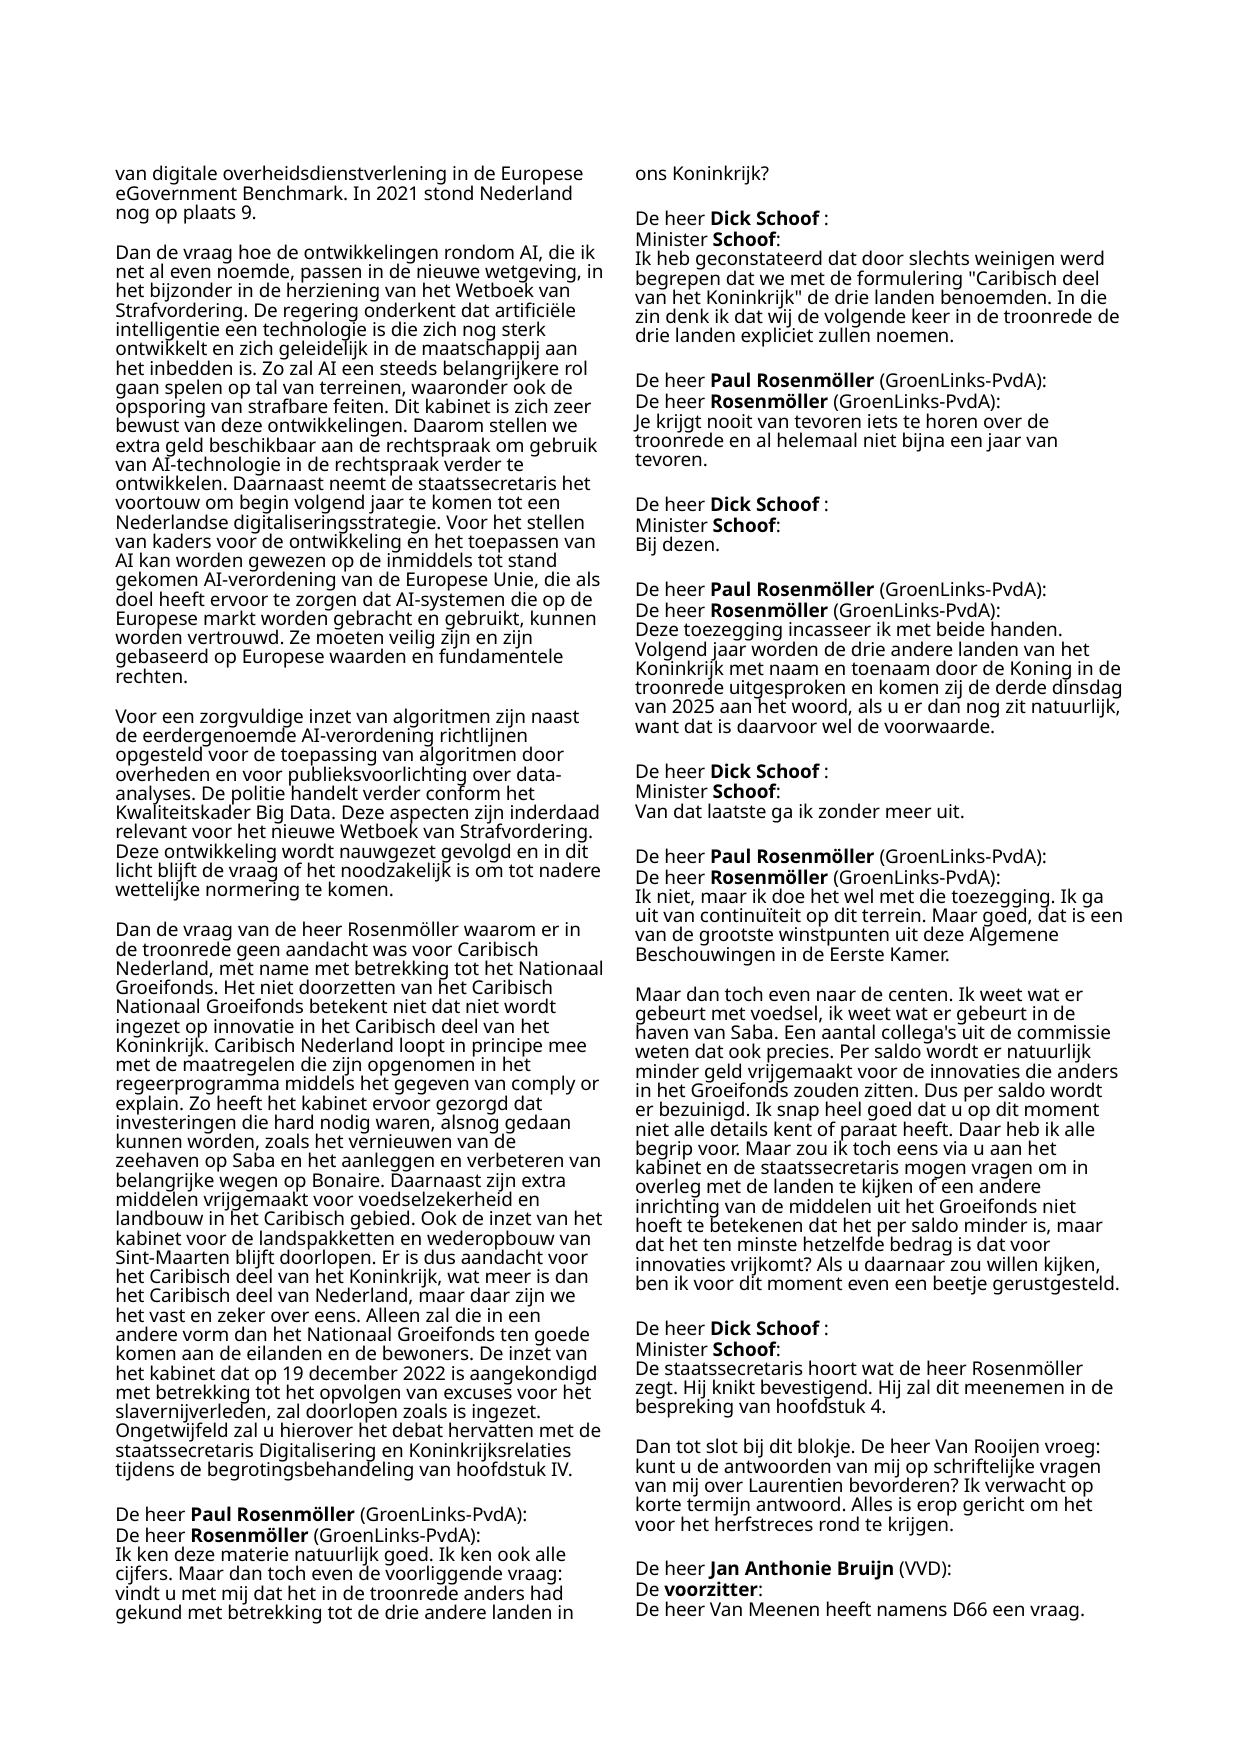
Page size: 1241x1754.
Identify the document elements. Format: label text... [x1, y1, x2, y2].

text Dan tot slot bij dit blokje. De heer Van Rooijen vroeg: kunt u de antwoorden van mij op schriftelijke vragen van mij over Laurentien bevorderen? Ik verwacht op korte termijn antwoord. Alles is erop gericht om het voor het herfstreces rond te krijgen. [635, 1438, 1125, 1535]
text De heer Jan Anthonie Bruijn (VVD): [635, 1556, 1125, 1581]
text De heer Dick Schoof : [635, 1315, 1125, 1341]
text De heer Dick Schoof : [635, 491, 1125, 517]
text Ik heb geconstateerd dat door slechts weinigen werd begrepen dat we met de formulering "Caribisch deel van het Koninkrijk" de drie landen benoemden. In die zin denk ik dat wij de volgende keer in de troonrede de drie landen expliciet zullen noemen. [635, 250, 1125, 347]
text Bij dezen. [635, 536, 1125, 556]
text De heer Paul Rosenmöller (GroenLinks-PvdA): [115, 1501, 605, 1527]
text Deze toezegging incasseer ik met beide handen. Volgend jaar worden de drie andere landen van het Koninkrijk met naam en toenaam door de Koning in de troonrede uitgesproken en komen zij de derde dinsdag van 2025 aan het woord, als u er dan nog zit natuurlijk, want dat is daarvoor wel de voorwaarde. [635, 621, 1125, 737]
text Ik niet, maar ik doe het wel met die toezegging. Ik ga uit van continuïteit op dit terrein. Maar goed, dat is een van de grootste winstpunten uit deze Algemene Beschouwingen in de Eerste Kamer. [635, 888, 1125, 965]
text De heer Rosenmöller (GroenLinks-PvdA): [115, 1527, 605, 1546]
text De heer Van Meenen heeft namens D66 een vraag. [635, 1601, 1125, 1620]
text De voorzitter: [635, 1581, 1125, 1601]
text De heer Rosenmöller (GroenLinks-PvdA): [635, 869, 1125, 888]
text Minister Schoof: [635, 783, 1125, 803]
text De heer Rosenmöller (GroenLinks-PvdA): [635, 602, 1125, 621]
text De heer Rosenmöller (GroenLinks-PvdA): [635, 393, 1125, 413]
text Dan de vraag hoe de ontwikkelingen rondom AI, die ik net al even noemde, passen in de nieuwe wetgeving, in het bijzonder in de herziening van het Wetboek van Strafvordering. De regering onderkent dat artificiële intelligentie een technologie is die zich nog sterk ontwikkelt en zich geleidelijk in de maatschappij aan het inbedden is. Zo zal AI een steeds belangrijkere rol gaan spelen op tal van terreinen, waaronder ook de opsporing van strafbare feiten. Dit kabinet is zich zeer bewust van deze ontwikkelingen. Daarom stellen we extra geld beschikbaar aan de rechtspraak om gebruik van AI-technologie in de rechtspraak verder te ontwikkelen. Daarnaast neemt de staatssecretaris het voortouw om begin volgend jaar te komen tot een Nederlandse digitaliseringsstrategie. Voor het stellen van kaders voor de ontwikkeling en het toepassen van AI kan worden gewezen op de inmiddels tot stand gekomen AI-verordening van de Europese Unie, die als doel heeft ervoor te zorgen dat AI-systemen die op de Europese markt worden gebracht en gebruikt, kunnen worden vertrouwd. Ze moeten veilig zijn en zijn gebaseerd op Europese waarden en fundamentele rechten. [115, 244, 605, 687]
text Minister Schoof: [635, 517, 1125, 536]
text De staatssecretaris hoort wat de heer Rosenmöller zegt. Hij knikt bevestigend. Hij zal dit meenemen in de bespreking van hoofdstuk 4. [635, 1360, 1125, 1418]
text De heer Paul Rosenmöller (GroenLinks-PvdA): [635, 576, 1125, 602]
text De heer Paul Rosenmöller (GroenLinks-PvdA): [635, 843, 1125, 869]
text Voor een zorgvuldige inzet van algoritmen zijn naast de eerdergenoemde AI-verordening richtlijnen opgesteld voor de toepassing van algoritmen door overheden en voor publieksvoorlichting over data-analyses. De politie handelt verder conform het Kwaliteitskader Big Data. Deze aspecten zijn inderdaad relevant voor het nieuwe Wetboek van Strafvordering. Deze ontwikkeling wordt nauwgezet gevolgd en in dit licht blijft de vraag of het noodzakelijk is om tot nadere wettelijke normering te komen. [115, 708, 605, 901]
text Minister Schoof: [635, 231, 1125, 250]
text Je krijgt nooit van tevoren iets te horen over de troonrede en al helemaal niet bijna een jaar van tevoren. [635, 413, 1125, 470]
text De heer Dick Schoof : [635, 758, 1125, 783]
text Van dat laatste ga ik zonder meer uit. [635, 803, 1125, 822]
text Ik ken deze materie natuurlijk goed. Ik ken ook alle cijfers. Maar dan toch even de voorliggende vraag: vindt u met mij dat het in de troonrede anders had gekund met betrekking tot de drie andere landen in [115, 1546, 605, 1623]
text De heer Dick Schoof : [635, 205, 1125, 231]
text Dan de vraag van de heer Rosenmöller waarom er in de troonrede geen aandacht was voor Caribisch Nederland, met name met betrekking tot het Nationaal Groeifonds. Het niet doorzetten van het Caribisch Nationaal Groeifonds betekent niet dat niet wordt ingezet op innovatie in het Caribisch deel van het Koninkrijk. Caribisch Nederland loopt in principe mee met de maatregelen die zijn opgenomen in het regeerprogramma middels het gegeven van comply or explain. Zo heeft het kabinet ervoor gezorgd dat investeringen die hard nodig waren, alsnog gedaan kunnen worden, zoals het vernieuwen van de zeehaven op Saba en het aanleggen en verbeteren van belangrijke wegen op Bonaire. Daarnaast zijn extra middelen vrijgemaakt voor voedselzekerheid en landbouw in het Caribisch gebied. Ook de inzet van het kabinet voor de landspakketten en wederopbouw van Sint-Maarten blijft doorlopen. Er is dus aandacht voor het Caribisch deel van het Koninkrijk, wat meer is dan het Caribisch deel van Nederland, maar daar zijn we het vast en zeker over eens. Alleen zal die in een andere vorm dan het Nationaal Groeifonds ten goede komen aan de eilanden en de bewoners. De inzet van het kabinet dat op 19 december 2022 is aangekondigd met betrekking tot het opvolgen van excuses voor het slavernijverleden, zal doorlopen zoals is ingezet. Ongetwijfeld zal u hierover het debat hervatten met de staatssecretaris Digitalisering en Koninkrijksrelaties tijdens de begrotingsbehandeling van hoofdstuk IV. [115, 921, 605, 1480]
text ons Koninkrijk? [635, 165, 1125, 184]
text Minister Schoof: [635, 1341, 1125, 1360]
text De heer Paul Rosenmöller (GroenLinks-PvdA): [635, 368, 1125, 393]
text van digitale overheidsdienstverlening in de Europese eGovernment Benchmark. In 2021 stond Nederland nog op plaats 9. [115, 165, 605, 223]
text Maar dan toch even naar de centen. Ik weet wat er gebeurt met voedsel, ik weet wat er gebeurt in de haven van Saba. Een aantal collega's uit de commissie weten dat ook precies. Per saldo wordt er natuurlijk minder geld vrijgemaakt voor de innovaties die anders in het Groeifonds zouden zitten. Dus per saldo wordt er bezuinigd. Ik snap heel goed dat u op dit moment niet alle details kent of paraat heeft. Daar heb ik alle begrip voor. Maar zou ik toch eens via u aan het kabinet en de staatssecretaris mogen vragen om in overleg met de landen te kijken of een andere inrichting van de middelen uit het Groeifonds niet hoeft te betekenen dat het per saldo minder is, maar dat het ten minste hetzelfde bedrag is dat voor innovaties vrijkomt? Als u daarnaar zou willen kijken, ben ik voor dit moment even een beetje gerustgesteld. [635, 986, 1125, 1294]
